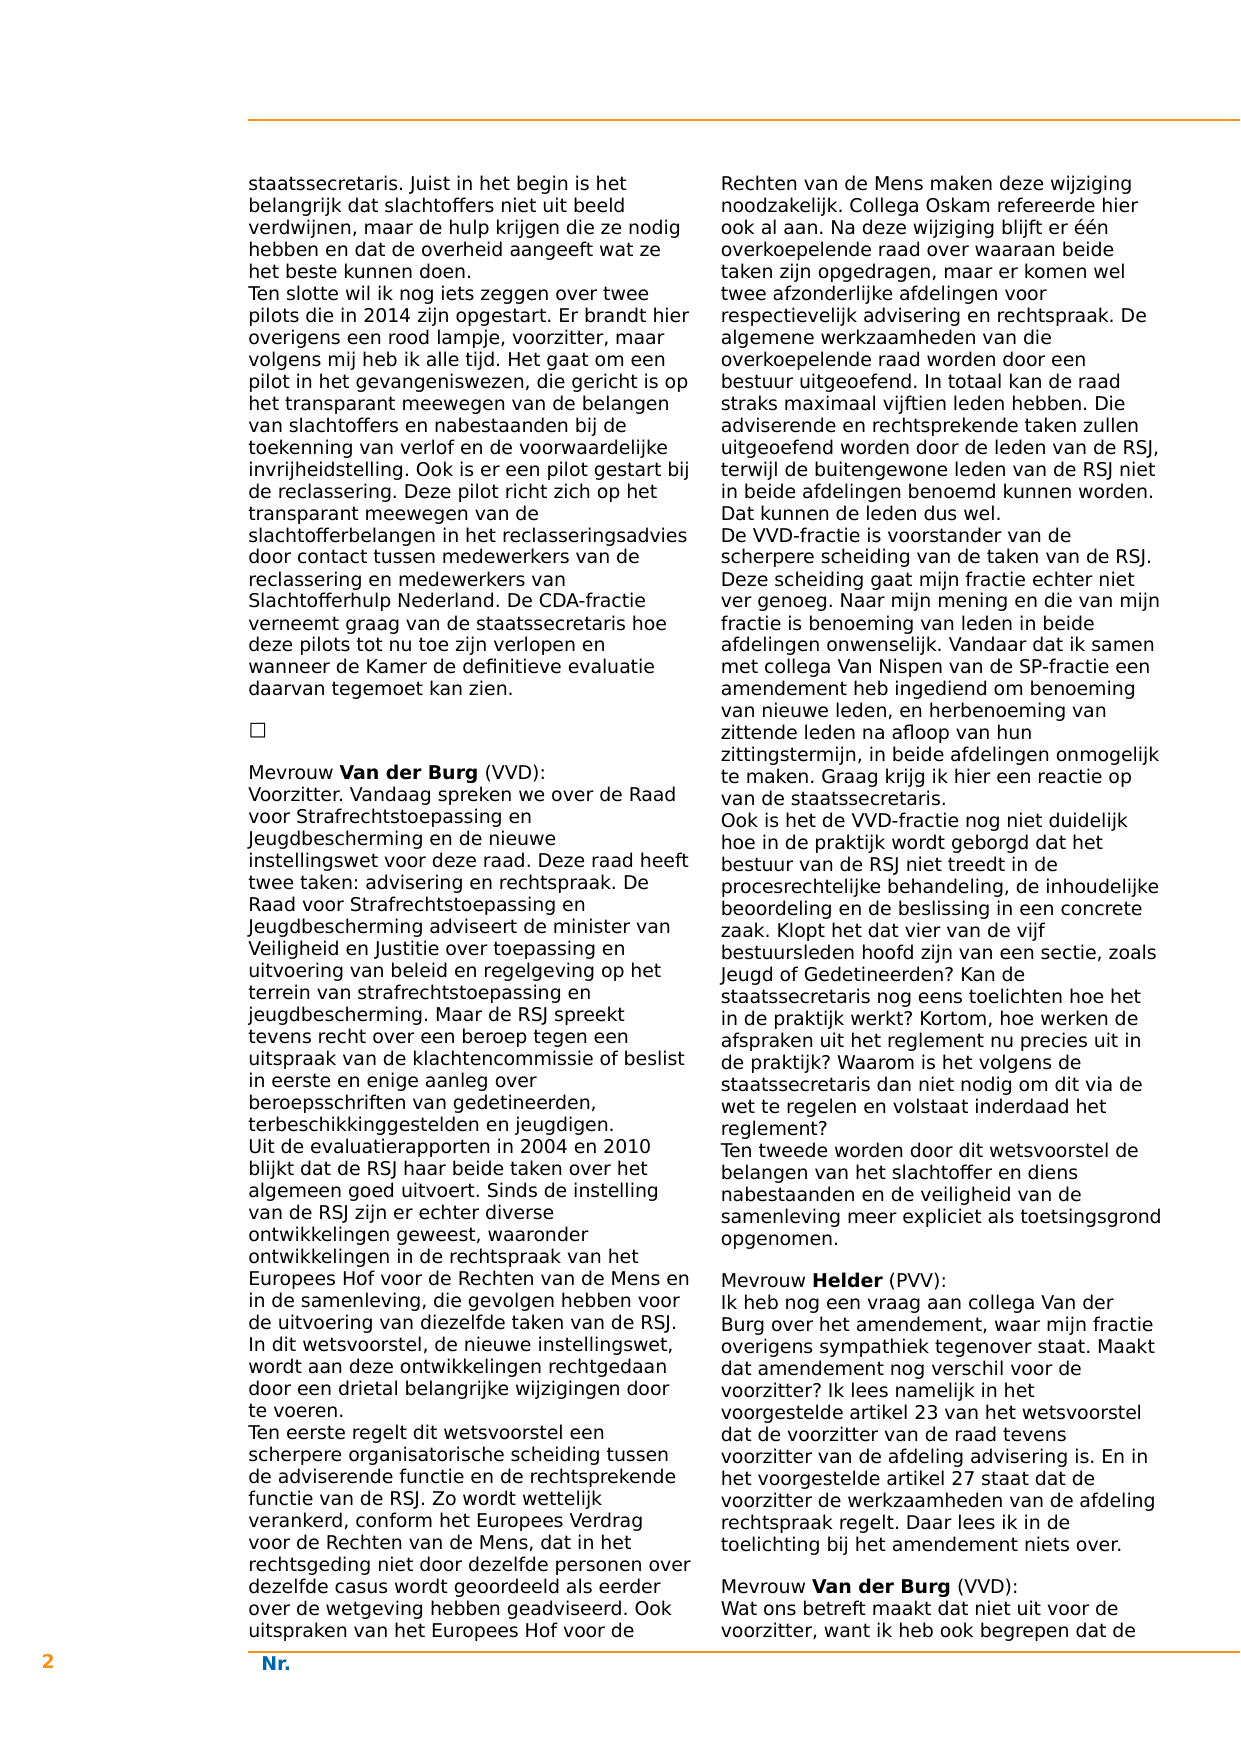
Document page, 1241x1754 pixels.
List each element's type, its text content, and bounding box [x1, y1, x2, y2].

text Voorzitter. Vandaag spreken we over de Raad voor Strafrechtstoepassing en Jeugdbescherming en de nieuwe instellingswet voor deze raad. Deze raad heeft twee taken: advisering en rechtspraak. De Raad voor Strafrechtstoepassing en Jeugdbescherming adviseert de minister van Veiligheid en Justitie over toepassing en uitvoering van beleid en regelgeving op het terrein van strafrechtstoepassing en jeugdbescherming. Maar de RSJ spreekt tevens recht over een beroep tegen een uitspraak van de klachtencommissie of beslist in eerste en enige aanleg over beroepsschriften van gedetineerden, terbeschikkinggestelden en jeugdigen. [248, 784, 691, 1136]
text Wat ons betreft maakt dat niet uit voor de voorzitter, want ik heb ook begrepen dat de [721, 1597, 1163, 1641]
text Mevrouw Van der Burg (VVD): [248, 762, 691, 784]
text Rechten van de Mens maken deze wijziging noodzakelijk. Collega Oskam refereerde hier ook al aan. Na deze wijziging blijft er één overkoepelende raad over waaraan beide taken zijn opgedragen, maar er komen wel twee afzonderlijke afdelingen voor respectievelijk advisering en rechtspraak. De algemene werkzaamheden van die overkoepelende raad worden door een bestuur uitgeoefend. In totaal kan de raad straks maximaal vijftien leden hebben. Die adviserende en rechtsprekende taken zullen uitgeoefend worden door de leden van de RSJ, terwijl de buitengewone leden van de RSJ niet in beide afdelingen benoemd kunnen worden. Dat kunnen de leden dus wel. [721, 173, 1163, 524]
text De VVD-fractie is voorstander van de scherpere scheiding van de taken van de RSJ. Deze scheiding gaat mijn fractie echter niet ver genoeg. Naar mijn mening en die van mijn fractie is benoeming van leden in beide afdelingen onwenselijk. Vandaar dat ik samen met collega Van Nispen van de SP-fractie een amendement heb ingediend om benoeming van nieuwe leden, en herbenoeming van zittende leden na afloop van hun zittingstermijn, in beide afdelingen onmogelijk te maken. Graag krijg ik hier een reactie op van de staatssecretaris. [721, 524, 1163, 810]
text Ten eerste regelt dit wetsvoorstel een scherpere organisatorische scheiding tussen de adviserende functie en de rechtsprekende functie van de RSJ. Zo wordt wettelijk verankerd, conform het Europees Verdrag voor de Rechten van de Mens, dat in het rechtsgeding niet door dezelfde personen over dezelfde casus wordt geoordeeld als eerder over de wetgeving hebben geadviseerd. Ook uitspraken van het Europees Hof voor de [248, 1422, 691, 1641]
text Ten slotte wil ik nog iets zeggen over twee pilots die in 2014 zijn opgestart. Er brandt hier overigens een rood lampje, voorzitter, maar volgens mij heb ik alle tijd. Het gaat om een pilot in het gevangeniswezen, die gericht is op het transparant meewegen van de belangen van slachtoffers en nabestaanden bij de toekenning van verlof en de voorwaardelijke invrijheidstelling. Ook is er een pilot gestart bij de reclassering. Deze pilot richt zich op het transparant meewegen van de slachtofferbelangen in het reclasseringsadvies door contact tussen medewerkers van de reclassering en medewerkers van Slachtofferhulp Nederland. De CDA-fractie verneemt graag van de staatssecretaris hoe deze pilots tot nu toe zijn verlopen en wanneer de Kamer de definitieve evaluatie daarvan tegemoet kan zien. [248, 283, 691, 700]
text Ik heb nog een vraag aan collega Van der Burg over het amendement, waar mijn fractie overigens sympathiek tegenover staat. Maakt dat amendement nog verschil voor de voorzitter? Ik lees namelijk in het voorgestelde artikel 23 van het wetsvoorstel dat de voorzitter van de raad tevens voorzitter van de afdeling advisering is. En in het voorgestelde artikel 27 staat dat de voorzitter de werkzaamheden van de afdeling rechtspraak regelt. Daar lees ik in de toelichting bij het amendement niets over. [721, 1292, 1163, 1556]
text Mevrouw Helder (PVV): [721, 1270, 1163, 1292]
text Uit de evaluatierapporten in 2004 en 2010 blijkt dat de RSJ haar beide taken over het algemeen goed uitvoert. Sinds de instelling van de RSJ zijn er echter diverse ontwikkelingen geweest, waaronder ontwikkelingen in de rechtspraak van het Europees Hof voor de Rechten van de Mens en in de samenleving, die gevolgen hebben voor de uitvoering van diezelfde taken van de RSJ. In dit wetsvoorstel, de nieuwe instellingswet, wordt aan deze ontwikkelingen rechtgedaan door een drietal belangrijke wijzigingen door te voeren. [248, 1136, 691, 1422]
text Mevrouw Van der Burg (VVD): [721, 1576, 1163, 1597]
text Ook is het de VVD-fractie nog niet duidelijk hoe in de praktijk wordt geborgd dat het bestuur van de RSJ niet treedt in de procesrechtelijke behandeling, de inhoudelijke beoordeling en de beslissing in een concrete zaak. Klopt het dat vier van de vijf bestuursleden hoofd zijn van een sectie, zoals Jeugd of Gedetineerden? Kan de staatssecretaris nog eens toelichten hoe het in de praktijk werkt? Kortom, hoe werken de afspraken uit het reglement nu precies uit in de praktijk? Waarom is het volgens de staatssecretaris dan niet nodig om dit via de wet te regelen en volstaat inderdaad het reglement? [721, 810, 1163, 1140]
text staatssecretaris. Juist in het begin is het belangrijk dat slachtoffers niet uit beeld verdwijnen, maar de hulp krijgen die ze nodig hebben en dat de overheid aangeeft wat ze het beste kunnen doen. [248, 173, 691, 283]
text ⬜ [248, 720, 691, 742]
text Ten tweede worden door dit wetsvoorstel de belangen van het slachtoffer en diens nabestaanden en de veiligheid van de samenleving meer expliciet als toetsingsgrond opgenomen. [721, 1140, 1163, 1250]
